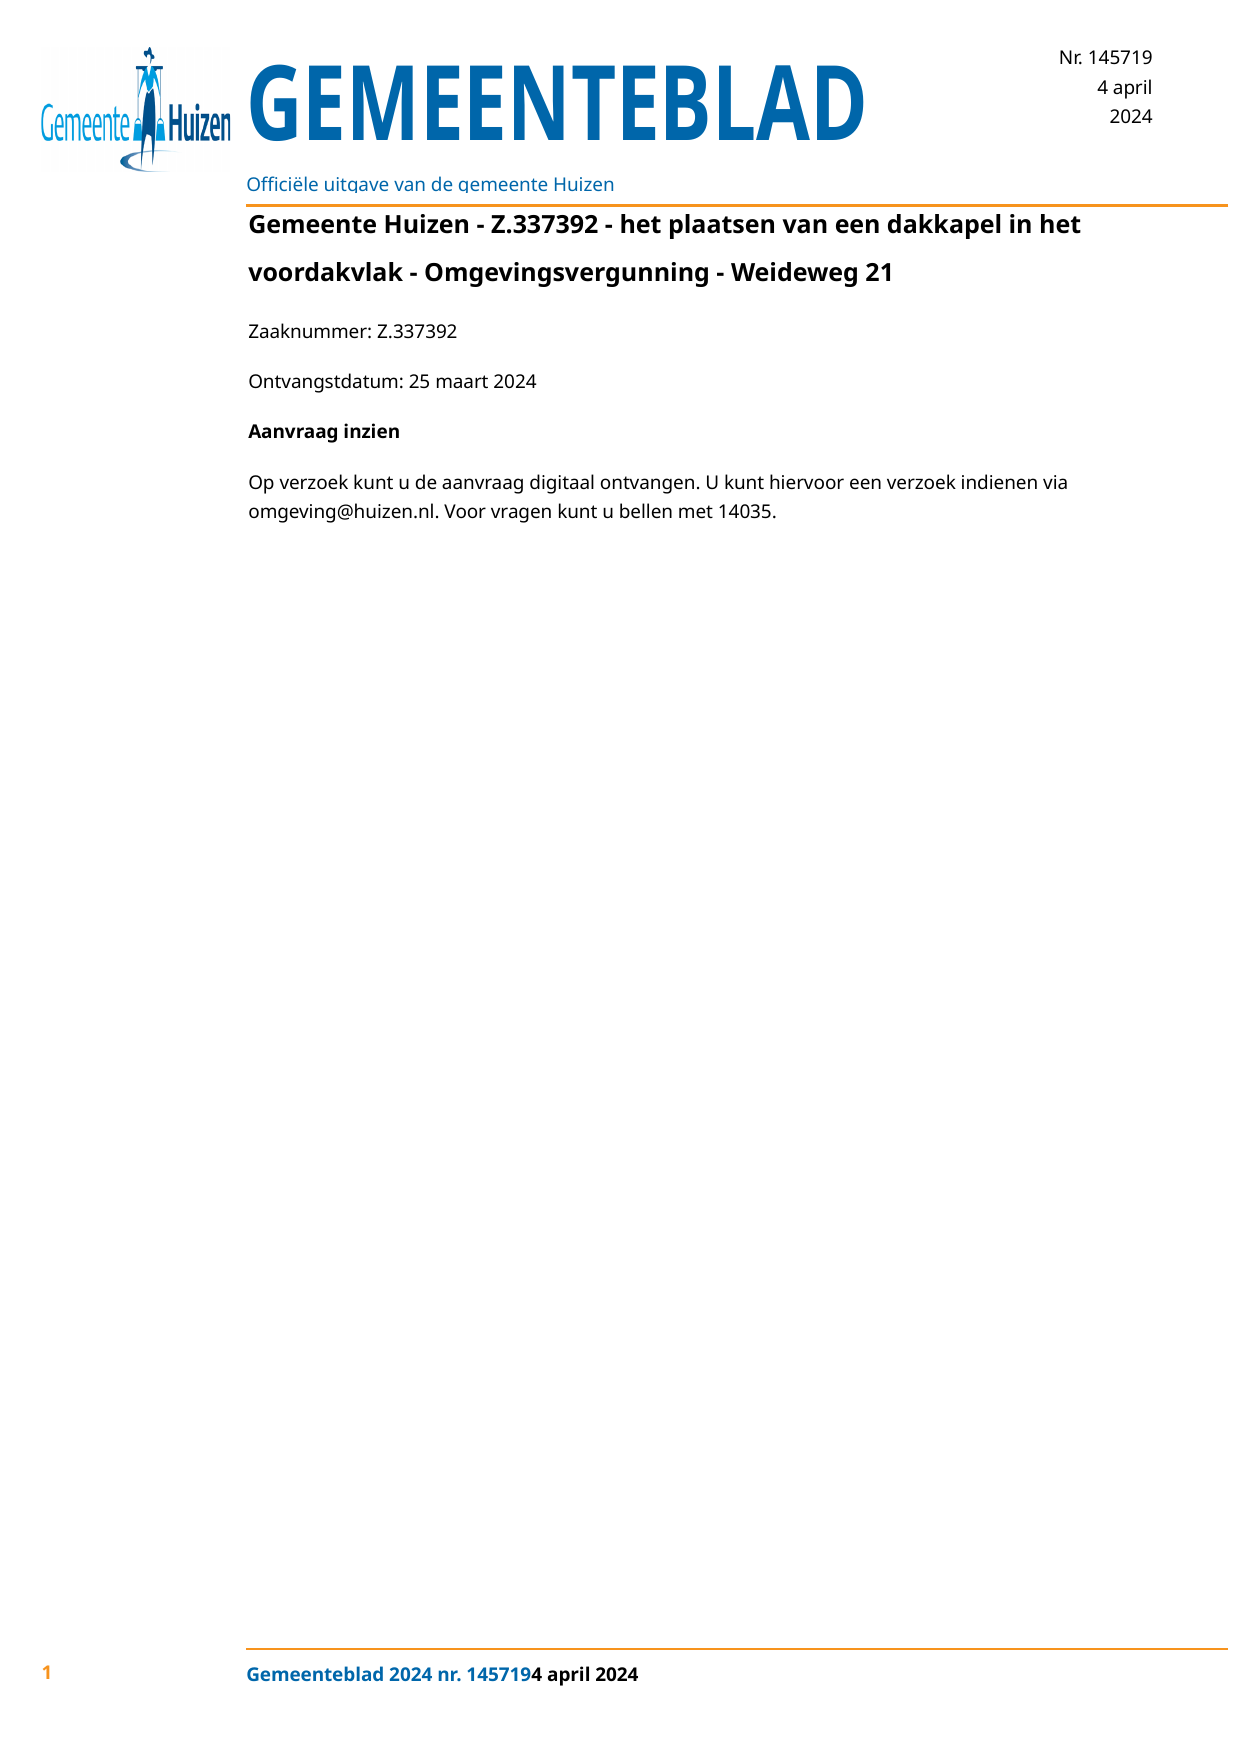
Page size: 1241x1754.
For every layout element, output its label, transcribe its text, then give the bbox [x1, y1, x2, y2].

text Op verzoek kunt u de aanvraag digitaal ontvangen. U kunt hiervoor een verzoek indienen via omgeving@huizen.nl. Voor vragen kunt u bellen met 14035. [248, 469, 1152, 524]
text Zaaknummer: Z.337392 [248, 318, 1152, 344]
picture [41, 47, 231, 172]
text Aanvraag inzien [248, 419, 1152, 444]
text Gemeente Huizen - Z.337392 - het plaatsen van een dakkapel in het voordakvlak - Omgevingsvergunning - Weideweg 21 [248, 207, 1152, 288]
text Ontvangstdatum: 25 maart 2024 [248, 368, 1152, 394]
